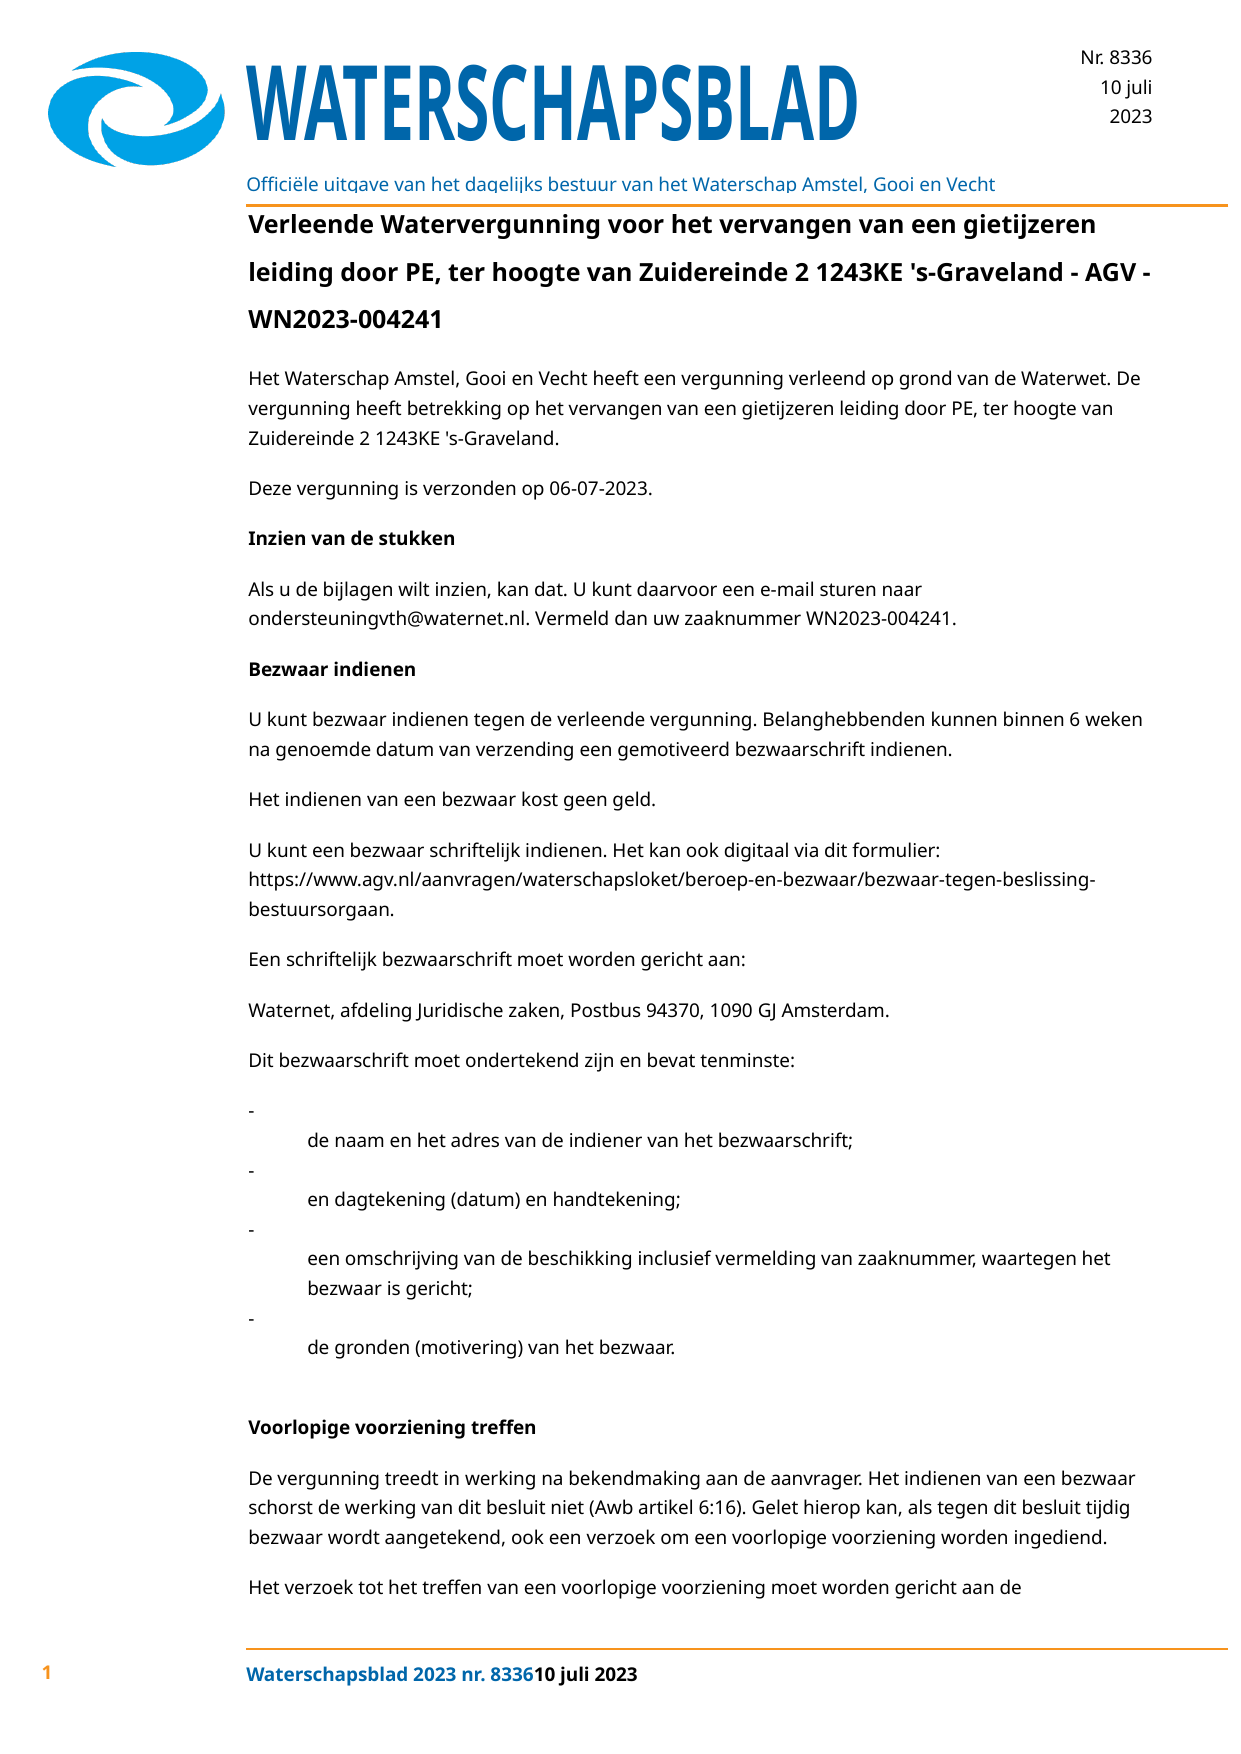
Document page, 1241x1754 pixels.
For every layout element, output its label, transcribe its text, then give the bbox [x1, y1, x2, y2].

text Waternet, afdeling Juridische zaken, Postbus 94370, 1090 GJ Amsterdam. [248, 997, 1152, 1022]
text Inzien van de stukken [248, 526, 1152, 551]
text Het Waterschap Amstel, Gooi en Vecht heeft een vergunning verleend op grond van de Waterwet. De vergunning heeft betrekking op het vervangen van een gietijzeren leiding door PE, ter hoogte van Zuidereinde 2 1243KE 's-Graveland. [248, 366, 1152, 450]
text Een schriftelijk bezwaarschrift moet worden gericht aan: [248, 946, 1152, 972]
text Bezwaar indienen [248, 656, 1152, 682]
text De vergunning treedt in werking na bekendmaking aan de aanvrager. Het indienen van een bezwaar schorst de werking van dit besluit niet (Awb artikel 6:16). Gelet hierop kan, als tegen dit besluit tijdig bezwaar wordt aangetekend, ook een verzoek om een voorlopige voorziening worden ingediend. [248, 1465, 1152, 1549]
text U kunt een bezwaar schriftelijk indienen. Het kan ook digitaal via dit formulier: https://www.agv.nl/aanvragen/waterschapsloket/beroep-en-bezwaar/bezwaar-tegen-beslissing-bestuursorgaan. [248, 837, 1152, 922]
text Deze vergunning is verzonden op 06-07-2023. [248, 475, 1152, 501]
picture [41, 47, 231, 172]
text Verleende Watervergunning voor het vervangen van een gietijzeren leiding door PE, ter hoogte van Zuidereinde 2 1243KE 's-Graveland - AGV - WN2023-004241 [248, 207, 1152, 336]
text U kunt bezwaar indienen tegen de verleende vergunning. Belanghebbenden kunnen binnen 6 weken na genoemde datum van verzending een gemotiveerd bezwaarschrift indienen. [248, 706, 1152, 762]
text Dit bezwaarschrift moet ondertekend zijn en bevat tenminste: [248, 1047, 1152, 1073]
list en dagtekening (datum) en handtekening; [248, 1186, 1152, 1212]
text Als u de bijlagen wilt inzien, kan dat. U kunt daarvoor een e-mail sturen naar ondersteuningvth@waternet.nl. Vermeld dan uw zaaknummer WN2023-004241. [248, 576, 1152, 631]
text Voorlopige voorziening treffen [248, 1414, 1152, 1440]
list een omschrijving van de beschikking inclusief vermelding van zaaknummer, waartegen het bezwaar is gericht; [248, 1246, 1152, 1301]
text Het indienen van een bezwaar kost geen geld. [248, 786, 1152, 812]
text Het verzoek tot het treffen van een voorlopige voorziening moet worden gericht aan de [248, 1574, 1152, 1600]
list de naam en het adres van de indiener van het bezwaarschrift; [248, 1127, 1152, 1153]
list de gronden (motivering) van het bezwaar. [248, 1334, 1152, 1360]
